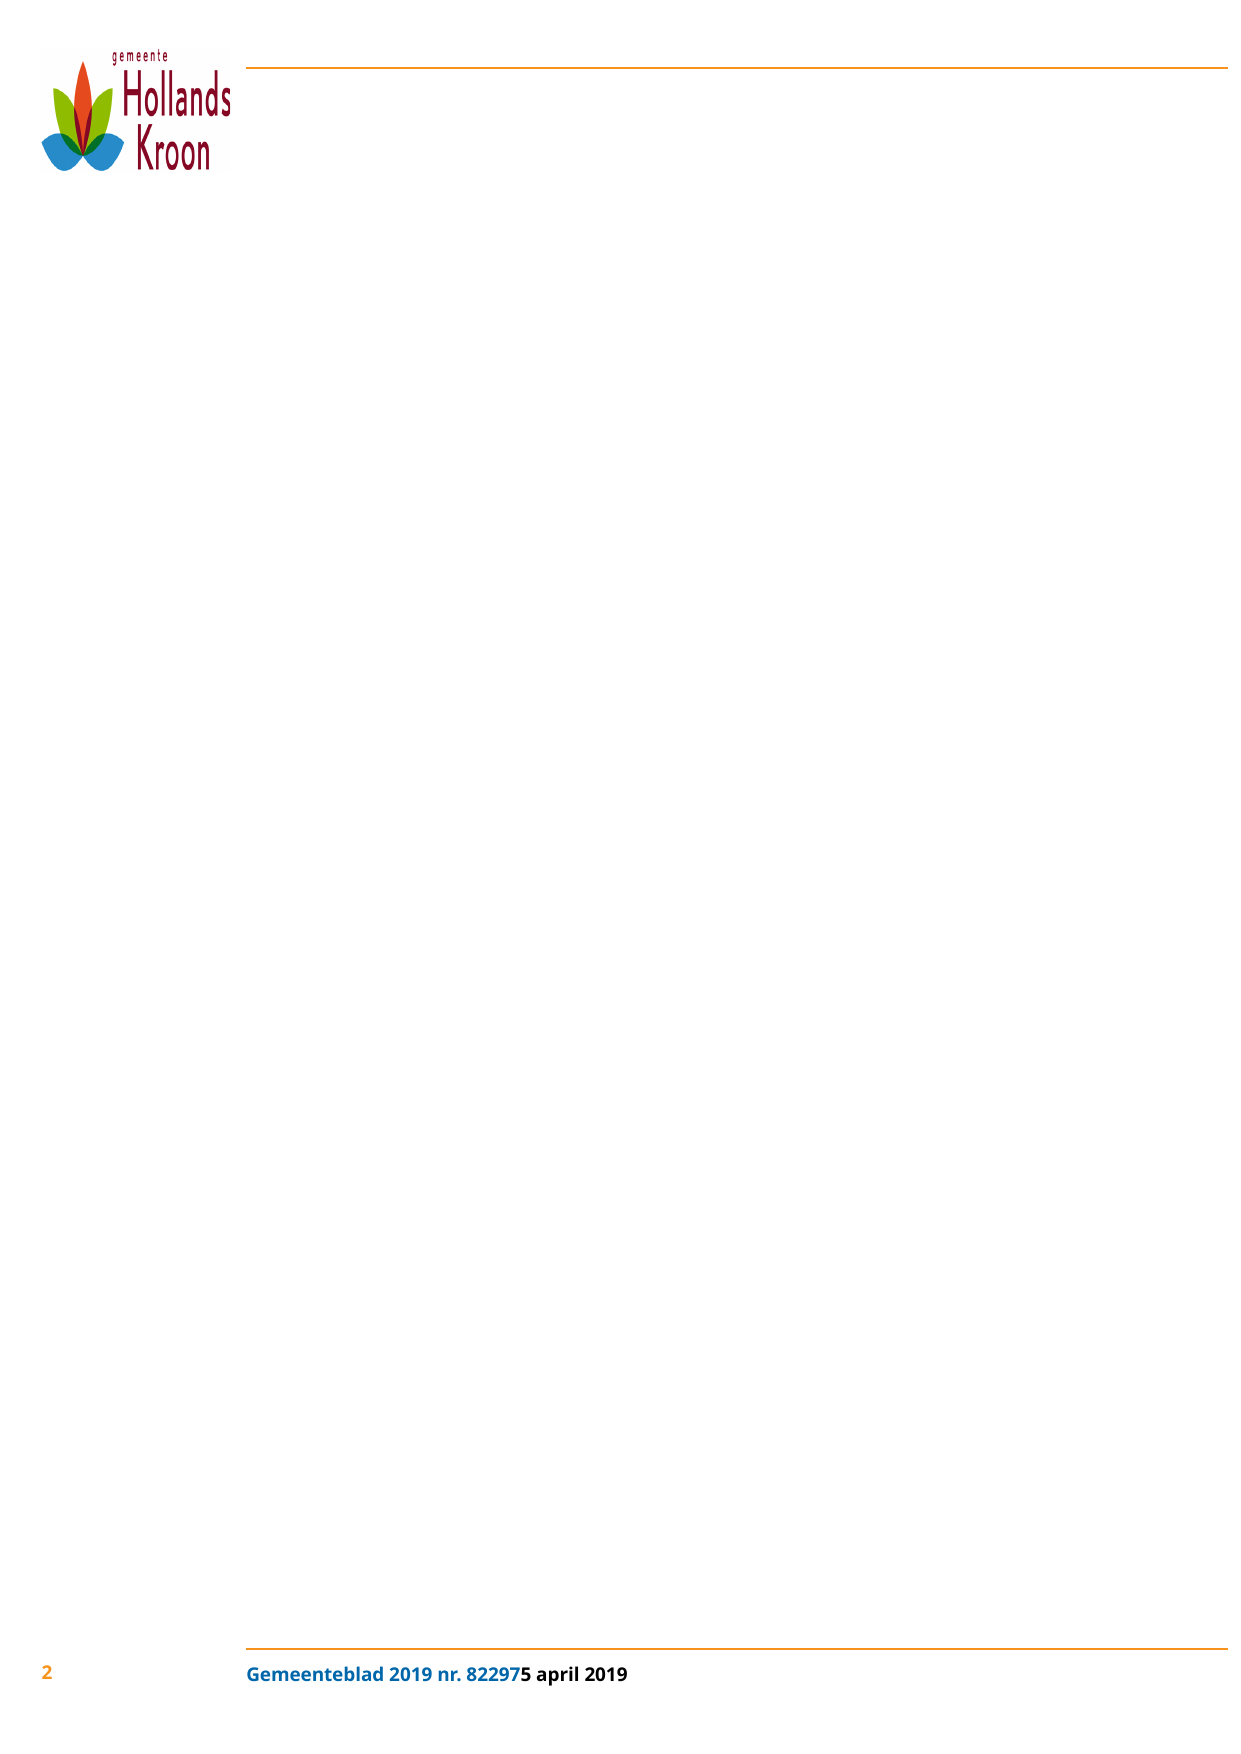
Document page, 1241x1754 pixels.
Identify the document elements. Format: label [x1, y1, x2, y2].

picture [41, 47, 231, 172]
